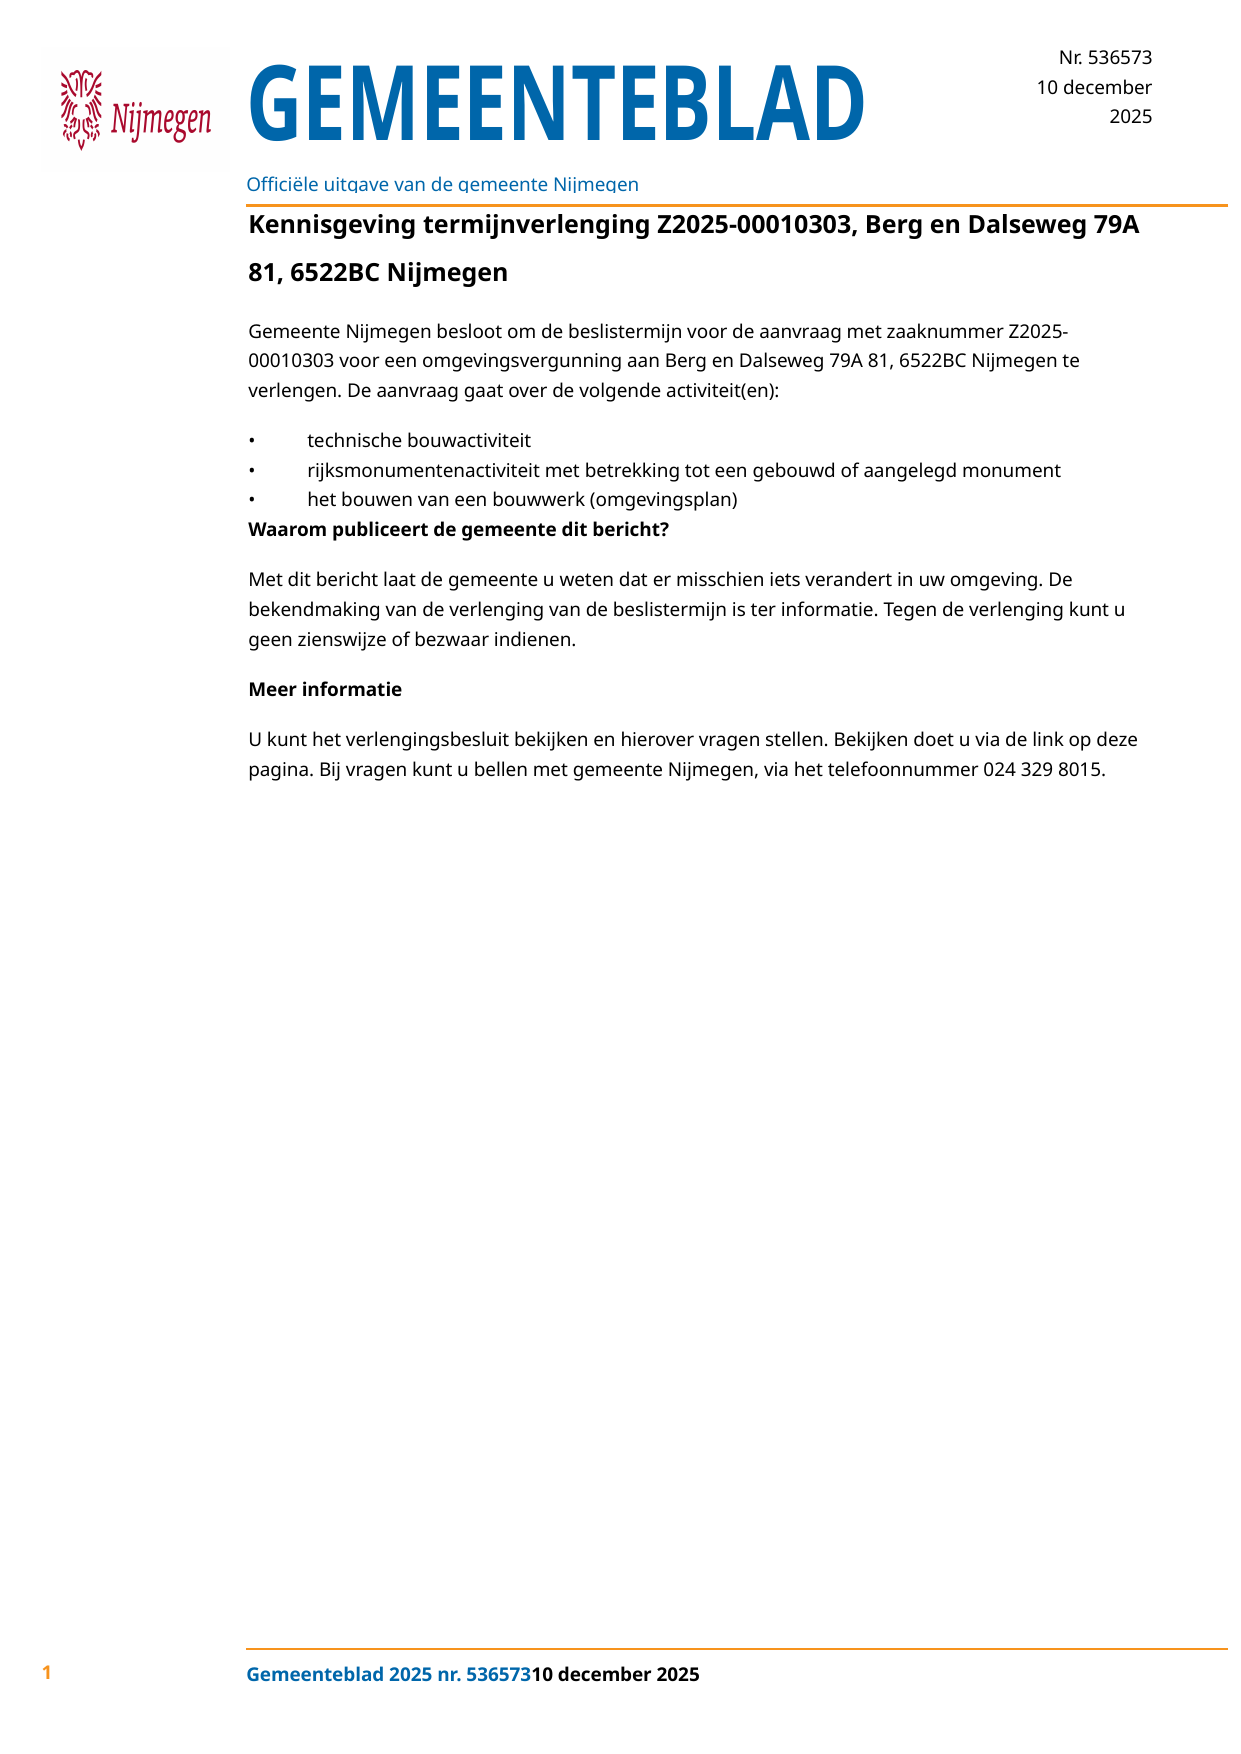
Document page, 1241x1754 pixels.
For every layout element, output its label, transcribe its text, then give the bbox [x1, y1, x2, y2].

text Waarom publiceert de gemeente dit bericht? [248, 516, 1152, 542]
text Kennisgeving termijnverlenging Z2025-00010303, Berg en Dalseweg 79A 81, 6522BC Nijmegen [248, 207, 1152, 288]
text U kunt het verlengingsbesluit bekijken en hierover vragen stellen. Bekijken doet u via de link op deze pagina. Bij vragen kunt u bellen met gemeente Nijmegen, via het telefoonnummer 024 329 8015. [248, 727, 1152, 782]
text Meer informatie [248, 676, 1152, 702]
list technische bouwactiviteit [248, 427, 1152, 453]
text Gemeente Nijmegen besloot om de beslistermijn voor de aanvraag met zaaknummer Z2025-00010303 voor een omgevingsvergunning aan Berg en Dalseweg 79A 81, 6522BC Nijmegen te verlengen. De aanvraag gaat over de volgende activiteit(en): [248, 318, 1152, 403]
text Met dit bericht laat de gemeente u weten dat er misschien iets verandert in uw omgeving. De bekendmaking van de verlenging van de beslistermijn is ter informatie. Tegen de verlenging kunt u geen zienswijze of bezwaar indienen. [248, 567, 1152, 652]
list het bouwen van een bouwwerk (omgevingsplan) [248, 487, 1152, 512]
picture [41, 47, 231, 172]
list rijksmonumentenactiviteit met betrekking tot een gebouwd of aangelegd monument [248, 457, 1152, 483]
